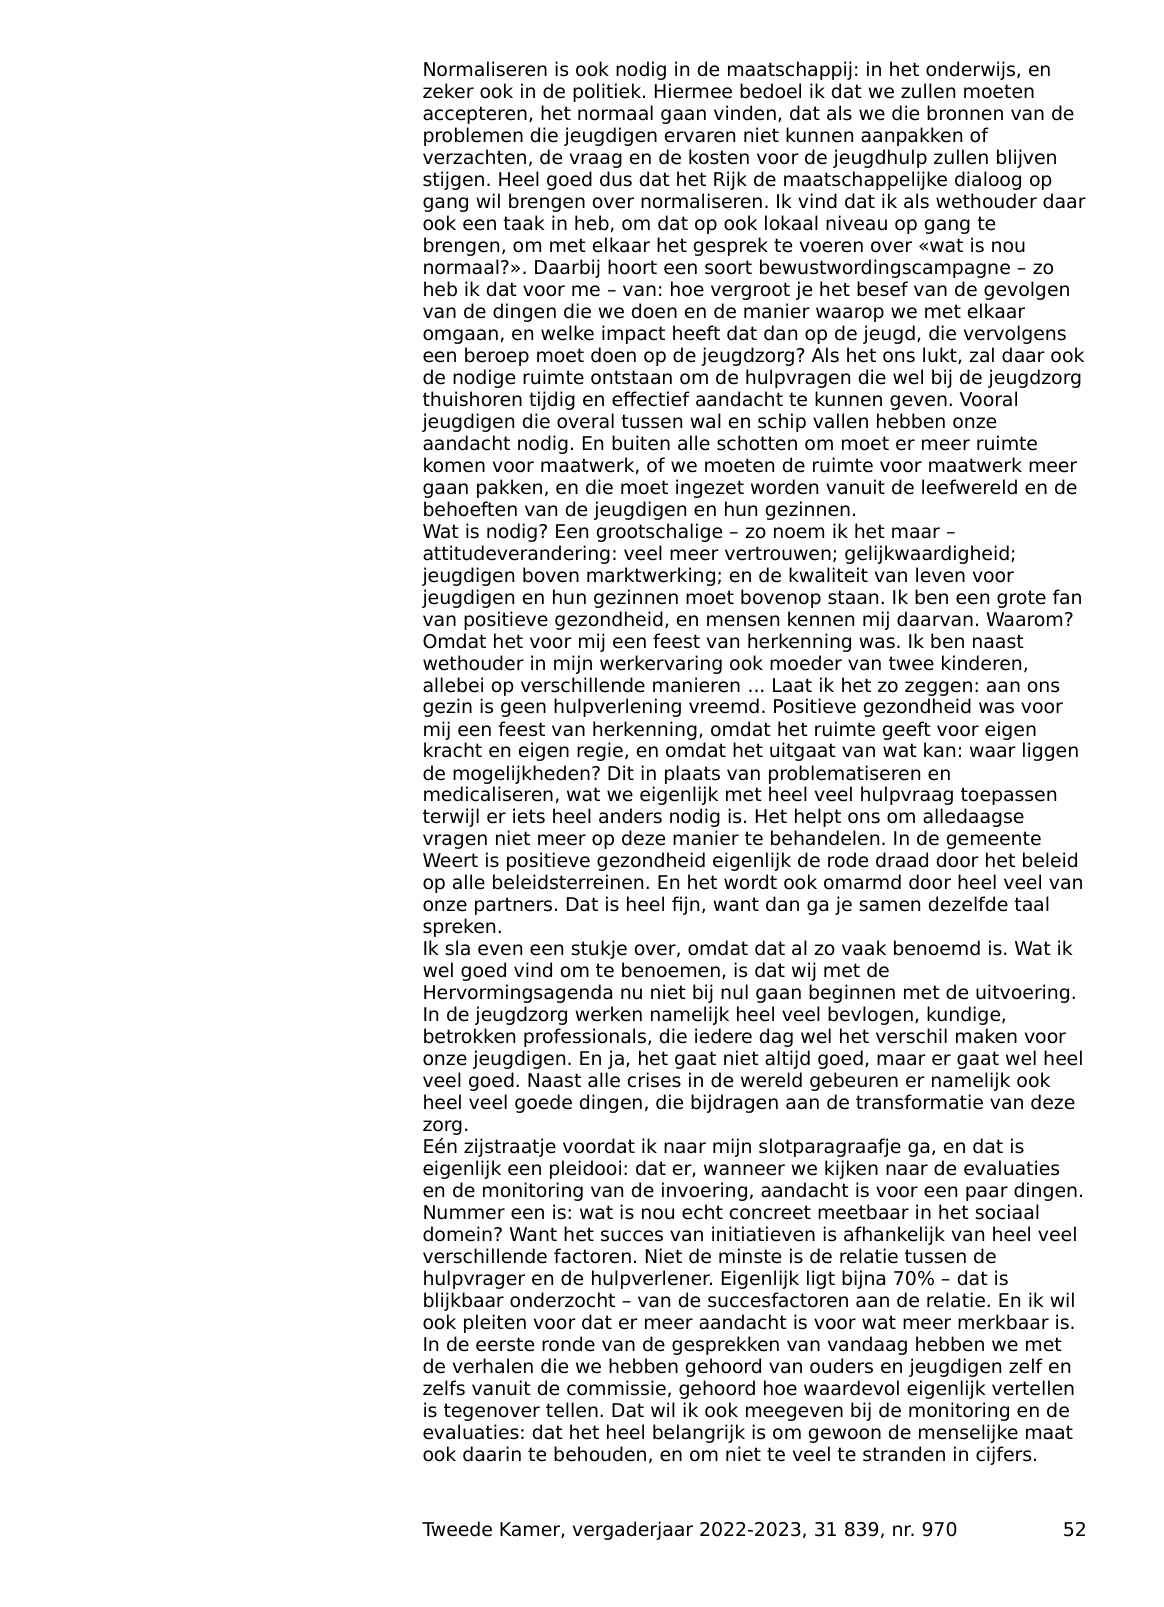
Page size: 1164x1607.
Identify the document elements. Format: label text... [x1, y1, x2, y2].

text Ik sla even een stukje over, omdat dat al zo vaak benoemd is. Wat ik wel goed vind om te benoemen, is dat wij met de Hervormingsagenda nu niet bij nul gaan beginnen met de uitvoering. In de jeugdzorg werken namelijk heel veel bevlogen, kundige, betrokken professionals, die iedere dag wel het verschil maken voor onze jeugdigen. En ja, het gaat niet altijd goed, maar er gaat wel heel veel goed. Naast alle crises in de wereld gebeuren er namelijk ook heel veel goede dingen, die bijdragen aan de transformatie van deze zorg. [422, 938, 1087, 1136]
text Normaliseren is ook nodig in de maatschappij: in het onderwijs, en zeker ook in de politiek. Hiermee bedoel ik dat we zullen moeten accepteren, het normaal gaan vinden, dat als we die bronnen van de problemen die jeugdigen ervaren niet kunnen aanpakken of verzachten, de vraag en de kosten voor de jeugdhulp zullen blijven stijgen. Heel goed dus dat het Rijk de maatschappelijke dialoog op gang wil brengen over normaliseren. Ik vind dat ik als wethouder daar ook een taak in heb, om dat op ook lokaal niveau op gang te brengen, om met elkaar het gesprek te voeren over «wat is nou normaal?». Daarbij hoort een soort bewustwordingscampagne – zo heb ik dat voor me – van: hoe vergroot je het besef van de gevolgen van de dingen die we doen en de manier waarop we met elkaar omgaan, en welke impact heeft dat dan op de jeugd, die vervolgens een beroep moet doen op de jeugdzorg? Als het ons lukt, zal daar ook de nodige ruimte ontstaan om de hulpvragen die wel bij de jeugdzorg thuishoren tijdig en effectief aandacht te kunnen geven. Vooral jeugdigen die overal tussen wal en schip vallen hebben onze aandacht nodig. En buiten alle schotten om moet er meer ruimte komen voor maatwerk, of we moeten de ruimte voor maatwerk meer gaan pakken, en die moet ingezet worden vanuit de leefwereld en de behoeften van de jeugdigen en hun gezinnen. [422, 59, 1087, 521]
text Eén zijstraatje voordat ik naar mijn slotparagraafje ga, en dat is eigenlijk een pleidooi: dat er, wanneer we kijken naar de evaluaties en de monitoring van de invoering, aandacht is voor een paar dingen. Nummer een is: wat is nou echt concreet meetbaar in het sociaal domein? Want het succes van initiatieven is afhankelijk van heel veel verschillende factoren. Niet de minste is de relatie tussen de hulpvrager en de hulpverlener. Eigenlijk ligt bijna 70% – dat is blijkbaar onderzocht – van de succesfactoren aan de relatie. En ik wil ook pleiten voor dat er meer aandacht is voor wat meer merkbaar is. In de eerste ronde van de gesprekken van vandaag hebben we met de verhalen die we hebben gehoord van ouders en jeugdigen zelf en zelfs vanuit de commissie, gehoord hoe waardevol eigenlijk vertellen is tegenover tellen. Dat wil ik ook meegeven bij de monitoring en de evaluaties: dat het heel belangrijk is om gewoon de menselijke maat ook daarin te behouden, en om niet te veel te stranden in cijfers. [422, 1136, 1087, 1466]
text Wat is nodig? Een grootschalige – zo noem ik het maar – attitudeverandering: veel meer vertrouwen; gelijkwaardigheid; jeugdigen boven marktwerking; en de kwaliteit van leven voor jeugdigen en hun gezinnen moet bovenop staan. Ik ben een grote fan van positieve gezondheid, en mensen kennen mij daarvan. Waarom? Omdat het voor mij een feest van herkenning was. Ik ben naast wethouder in mijn werkervaring ook moeder van twee kinderen, allebei op verschillende manieren ... Laat ik het zo zeggen: aan ons gezin is geen hulpverlening vreemd. Positieve gezondheid was voor mij een feest van herkenning, omdat het ruimte geeft voor eigen kracht en eigen regie, en omdat het uitgaat van wat kan: waar liggen de mogelijkheden? Dit in plaats van problematiseren en medicaliseren, wat we eigenlijk met heel veel hulpvraag toepassen terwijl er iets heel anders nodig is. Het helpt ons om alledaagse vragen niet meer op deze manier te behandelen. In de gemeente Weert is positieve gezondheid eigenlijk de rode draad door het beleid op alle beleidsterreinen. En het wordt ook omarmd door heel veel van onze partners. Dat is heel fijn, want dan ga je samen dezelfde taal spreken. [422, 521, 1087, 938]
